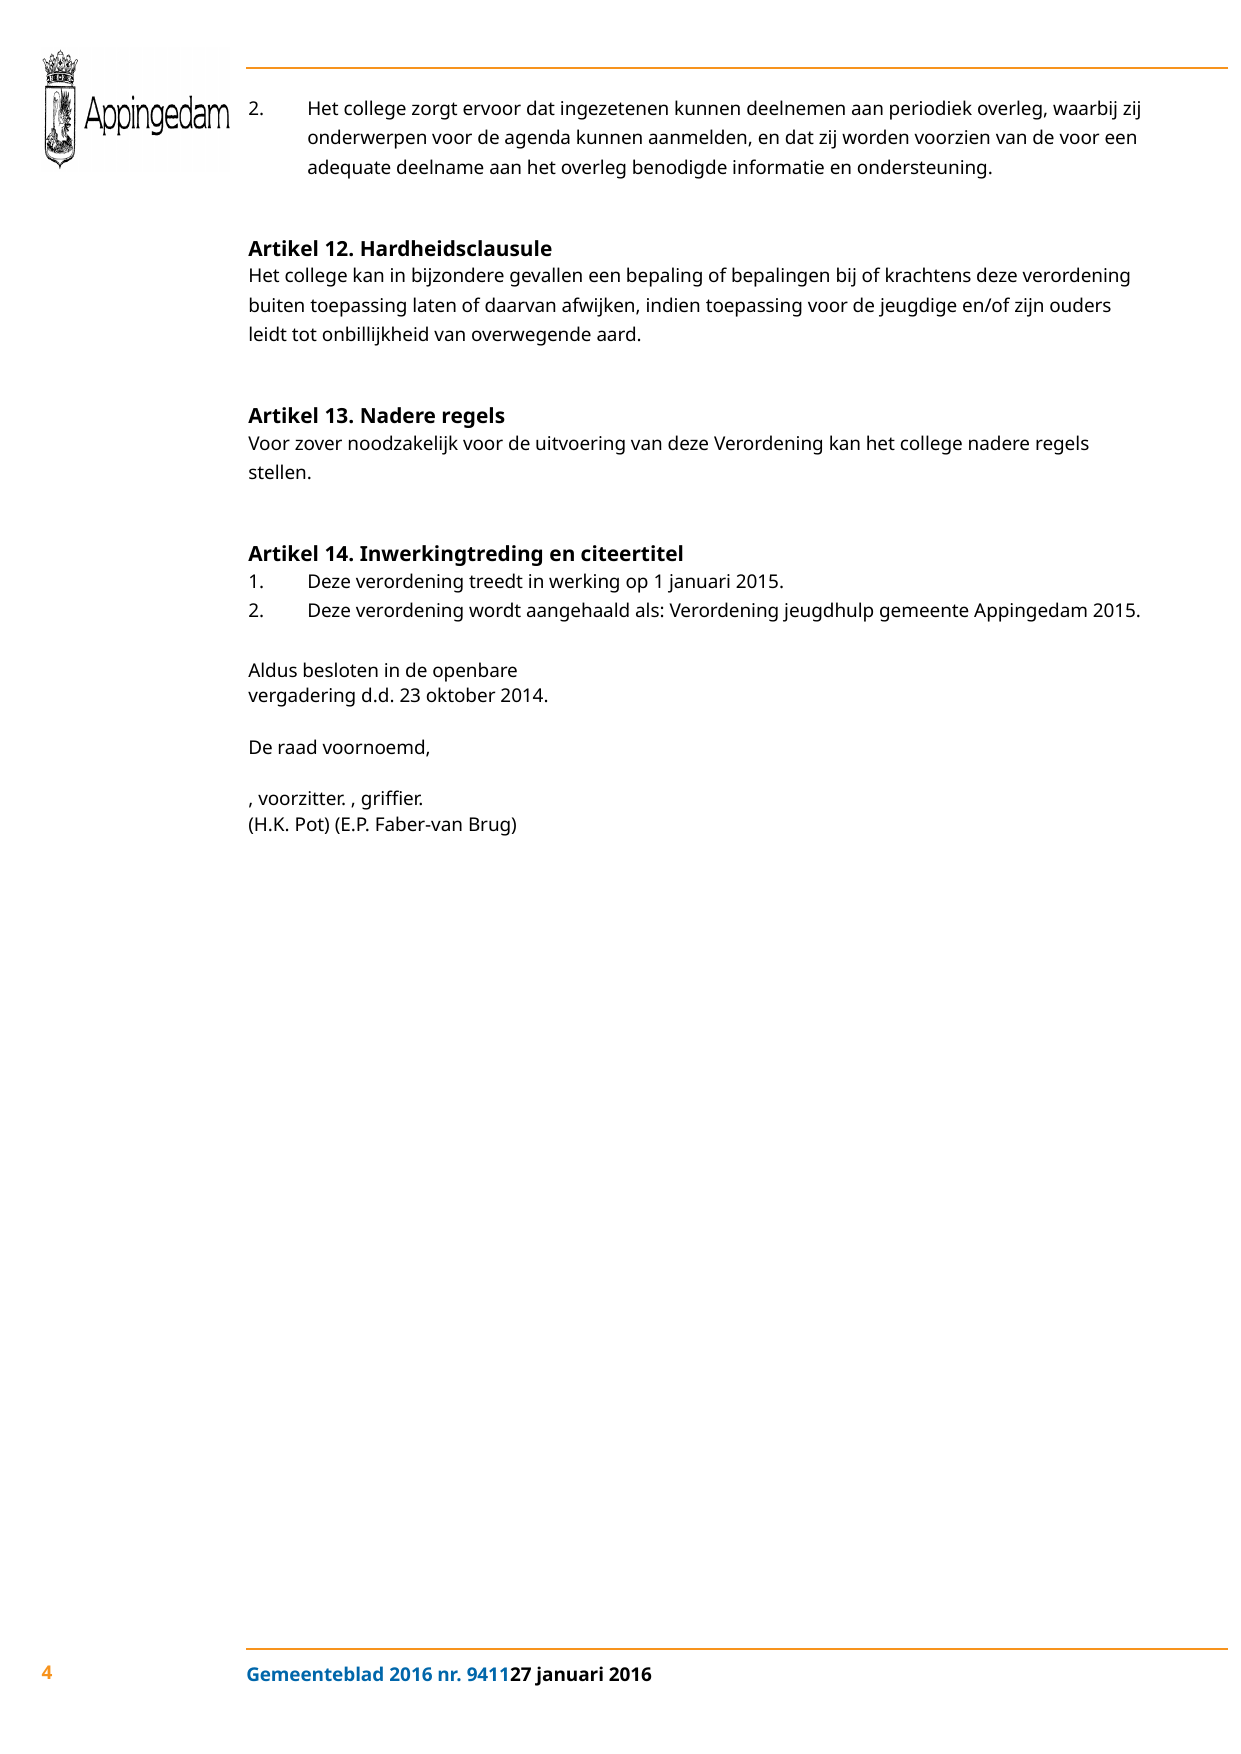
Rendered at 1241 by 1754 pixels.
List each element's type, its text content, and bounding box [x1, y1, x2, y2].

text Artikel 13. Nadere regels [248, 402, 1152, 430]
text Aldus besloten in de openbare [248, 657, 1152, 682]
list Het college zorgt ervoor dat ingezetenen kunnen deelnemen aan periodiek overleg, waarbij zij onderwerpen voor de agenda kunnen aanmelden, en dat zij worden voorzien van de voor een adequate deelname aan het overleg benodigde informatie en ondersteuning. [248, 95, 1152, 180]
text Voor zover noodzakelijk voor de uitvoering van deze Verordening kan het college nadere regels stellen. [248, 430, 1152, 485]
text Het college kan in bijzondere gevallen een bepaling of bepalingen bij of krachtens deze verordening buiten toepassing laten of daarvan afwijken, indien toepassing voor de jeugdige en/of zijn ouders leidt tot onbillijkheid van overwegende aard. [248, 262, 1152, 347]
text (H.K. Pot) (E.P. Faber-van Brug) [248, 811, 1152, 837]
text , voorzitter. , griffier. [248, 785, 1152, 811]
text Artikel 12. Hardheidsclausule [248, 234, 1152, 262]
picture [41, 47, 231, 172]
list Deze verordening wordt aangehaald als: Verordening jeugdhulp gemeente Appingedam 2015. [248, 598, 1152, 623]
text Artikel 14. Inwerkingtreding en citeertitel [248, 539, 1152, 568]
text vergadering d.d. 23 oktober 2014. [248, 682, 1152, 708]
text De raad voornoemd, [248, 734, 1152, 760]
list Deze verordening treedt in werking op 1 januari 2015. [248, 568, 1152, 594]
